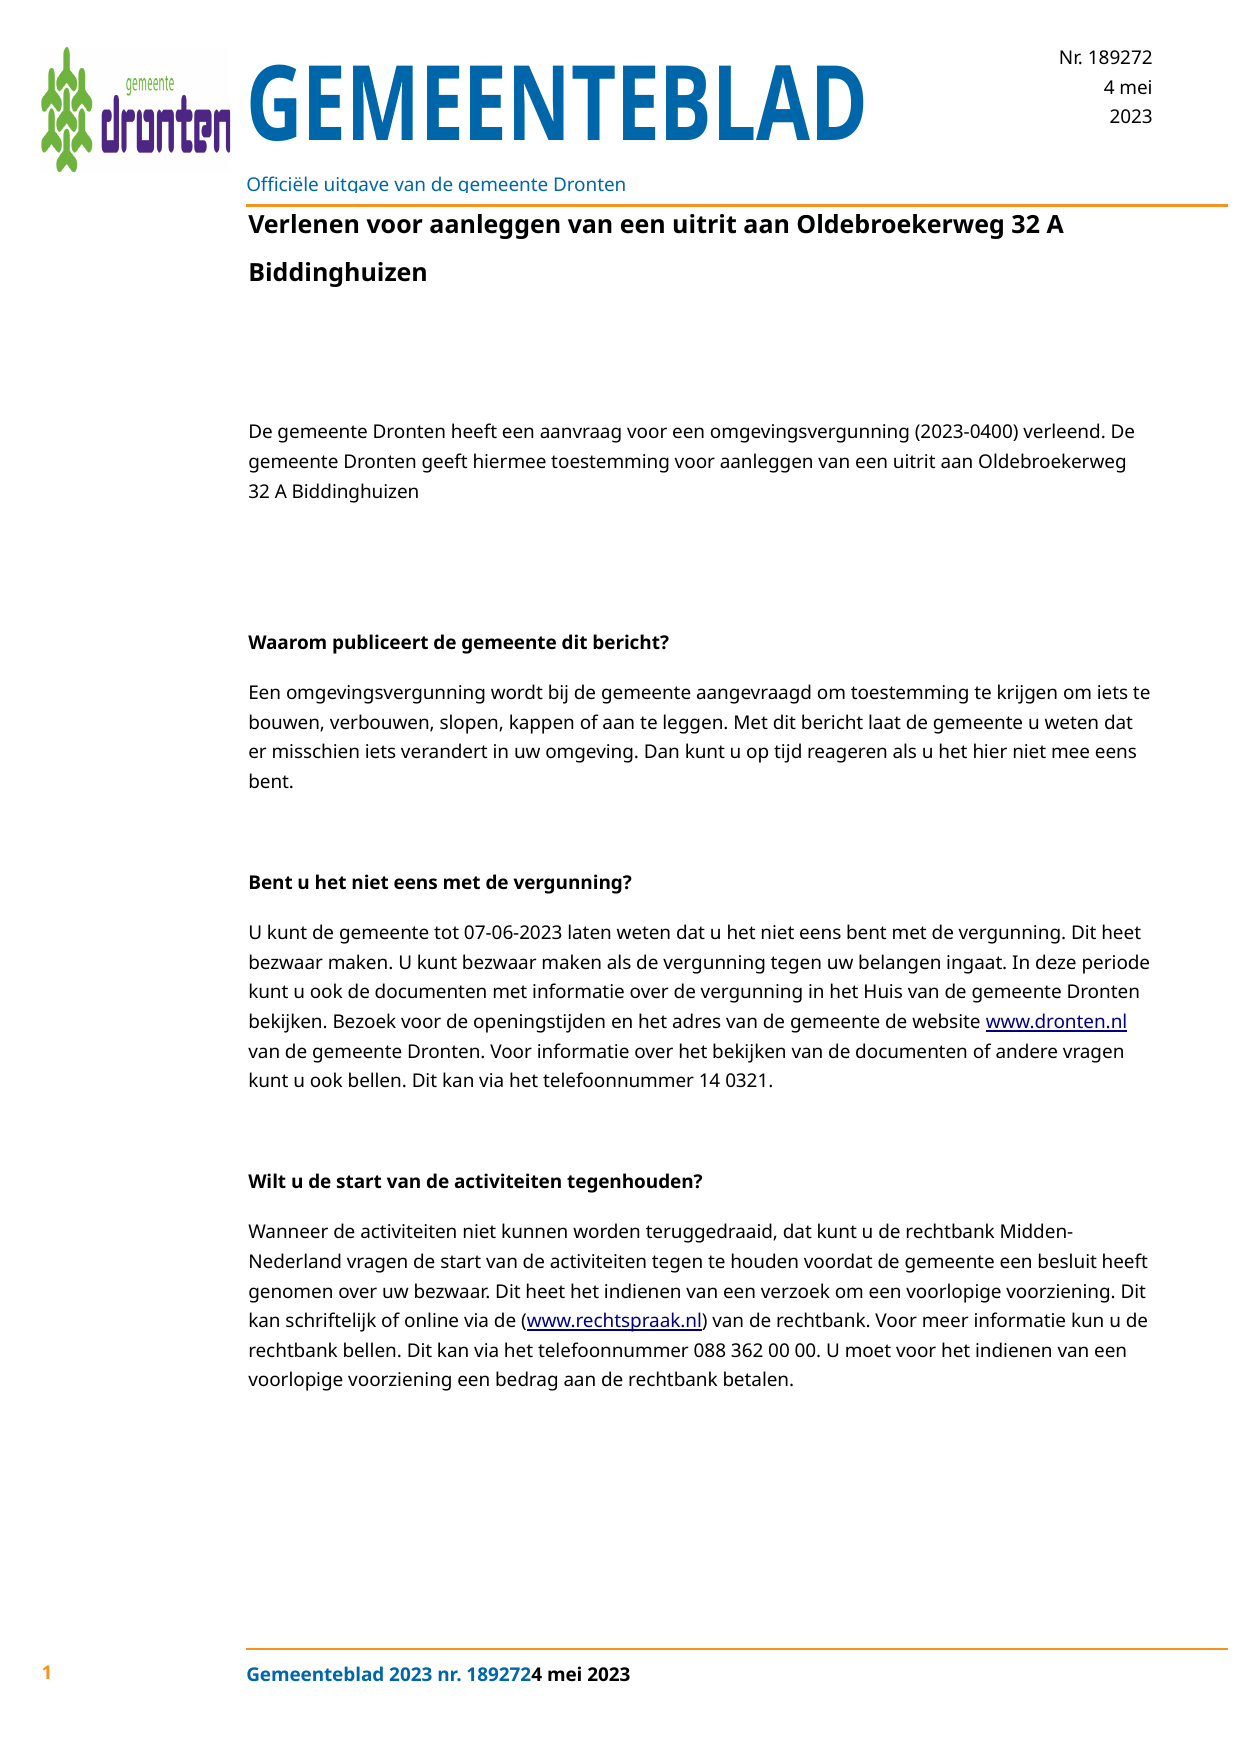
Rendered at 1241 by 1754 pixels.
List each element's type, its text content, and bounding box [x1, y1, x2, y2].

text Wilt u de start van de activiteiten tegenhouden? [248, 1168, 1152, 1194]
text Waarom publiceert de gemeente dit bericht? [248, 629, 1152, 655]
text Wanneer de activiteiten niet kunnen worden teruggedraaid, dat kunt u de rechtbank Midden-Nederland vragen de start van de activiteiten tegen te houden voordat de gemeente een besluit heeft genomen over uw bezwaar. Dit heet het indienen van een verzoek om een voorlopige voorziening. Dit kan schriftelijk of online via de (www.rechtspraak.nl) van de rechtbank. Voor meer informatie kun u de rechtbank bellen. Dit kan via het telefoonnummer 088 362 00 00. U moet voor het indienen van een voorlopige voorziening een bedrag aan de rechtbank betalen. [248, 1219, 1152, 1392]
text De gemeente Dronten heeft een aanvraag voor een omgevingsvergunning (2023-0400) verleend. De gemeente Dronten geeft hiermee toestemming voor aanleggen van een uitrit aan Oldebroekerweg 32 A Biddinghuizen [248, 419, 1152, 504]
text Een omgevingsvergunning wordt bij de gemeente aangevraagd om toestemming te krijgen om iets te bouwen, verbouwen, slopen, kappen of aan te leggen. Met dit bericht laat de gemeente u weten dat er misschien iets verandert in uw omgeving. Dan kunt u op tijd reageren als u het hier niet mee eens bent. [248, 679, 1152, 794]
picture [41, 47, 231, 172]
text Bent u het niet eens met de vergunning? [248, 869, 1152, 895]
text U kunt de gemeente tot 07-06-2023 laten weten dat u het niet eens bent met de vergunning. Dit heet bezwaar maken. U kunt bezwaar maken als de vergunning tegen uw belangen ingaat. In deze periode kunt u ook de documenten met informatie over de vergunning in het Huis van de gemeente Dronten bekijken. Bezoek voor de openingstijden en het adres van de gemeente de website www.dronten.nl van de gemeente Dronten. Voor informatie over het bekijken van de documenten of andere vragen kunt u ook bellen. Dit kan via het telefoonnummer 14 0321. [248, 919, 1152, 1093]
text Verlenen voor aanleggen van een uitrit aan Oldebroekerweg 32 A Biddinghuizen [248, 207, 1152, 288]
